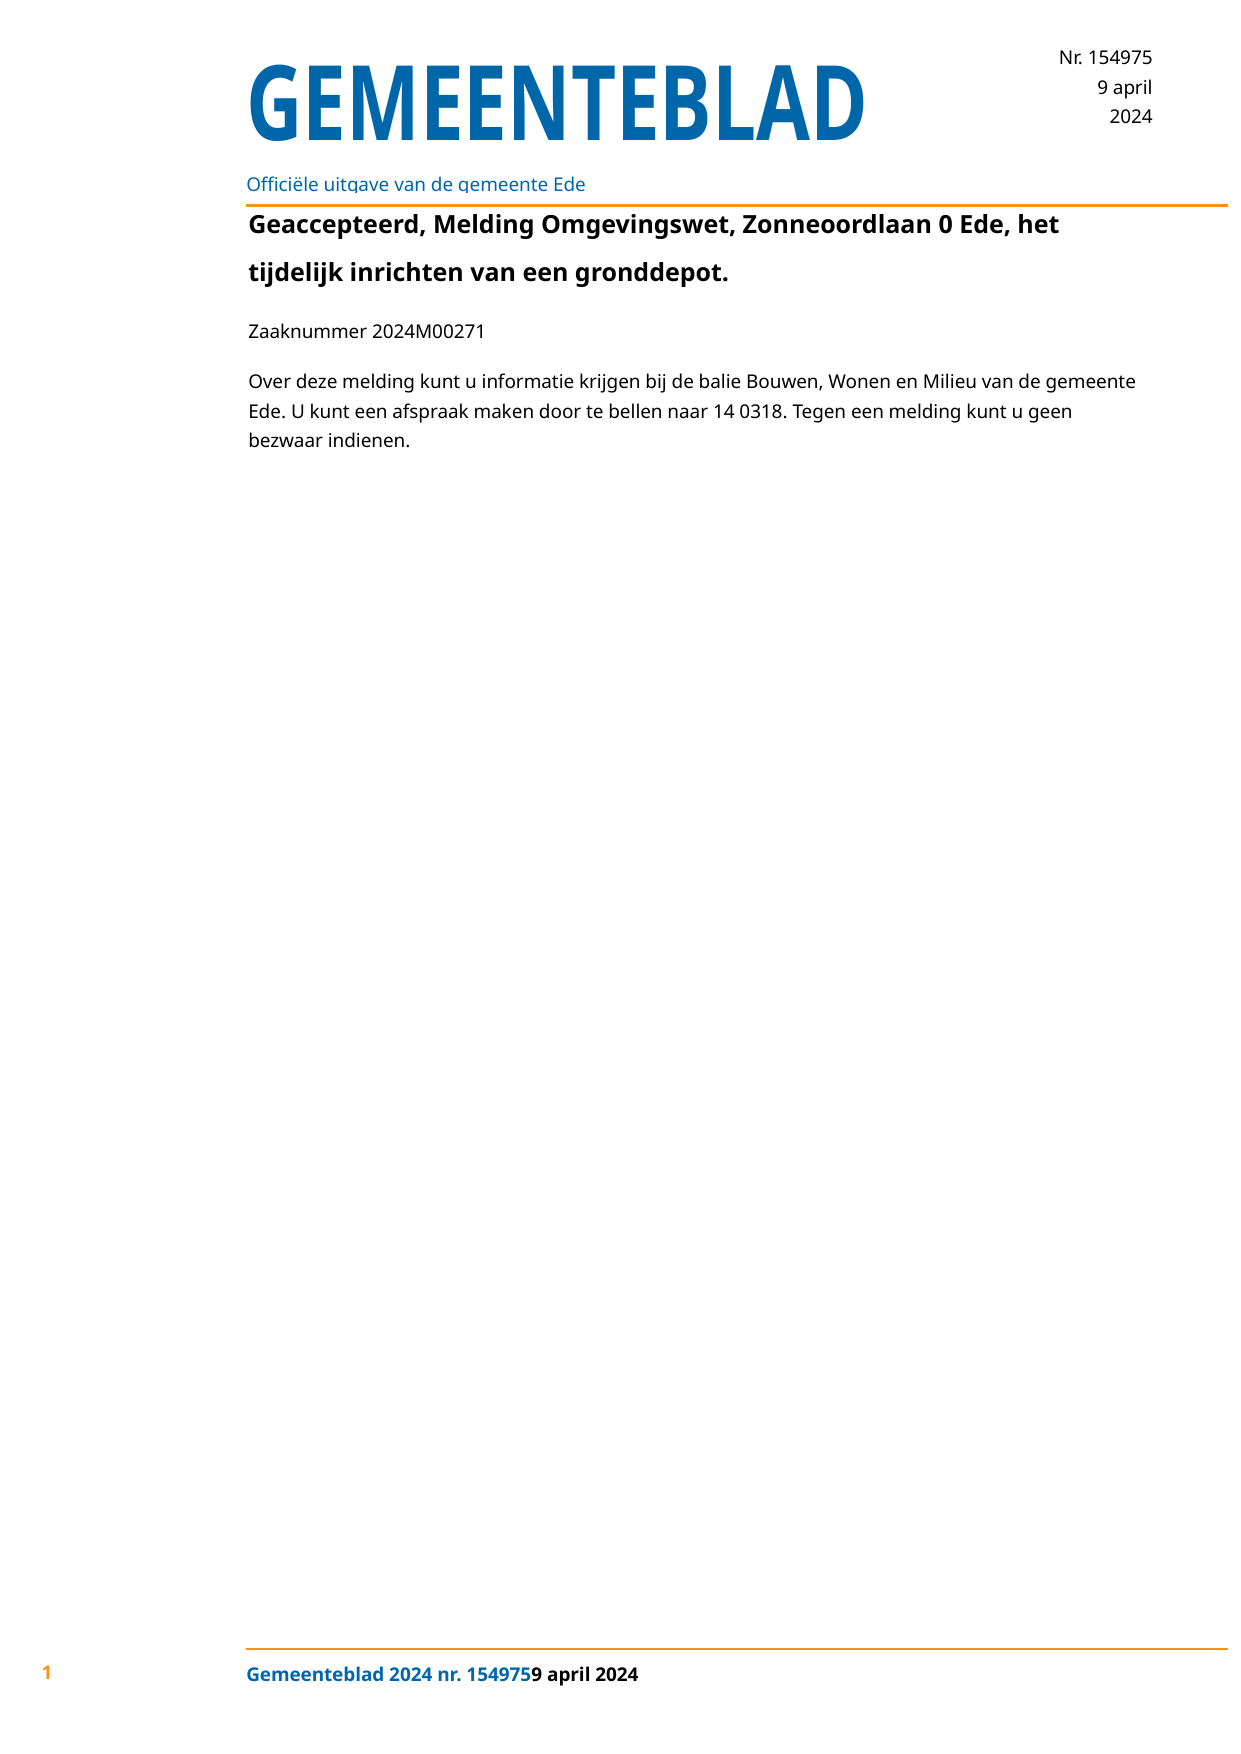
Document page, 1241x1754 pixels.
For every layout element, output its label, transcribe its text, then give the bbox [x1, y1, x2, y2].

text Over deze melding kunt u informatie krijgen bij de balie Bouwen, Wonen en Milieu van de gemeente Ede. U kunt een afspraak maken door te bellen naar 14 0318. Tegen een melding kunt u geen bezwaar indienen. [248, 368, 1152, 453]
text Zaaknummer 2024M00271 [248, 318, 1152, 344]
text Geaccepteerd, Melding Omgevingswet, Zonneoordlaan 0 Ede, het tijdelijk inrichten van een gronddepot. [248, 207, 1152, 288]
picture [41, 47, 231, 172]
